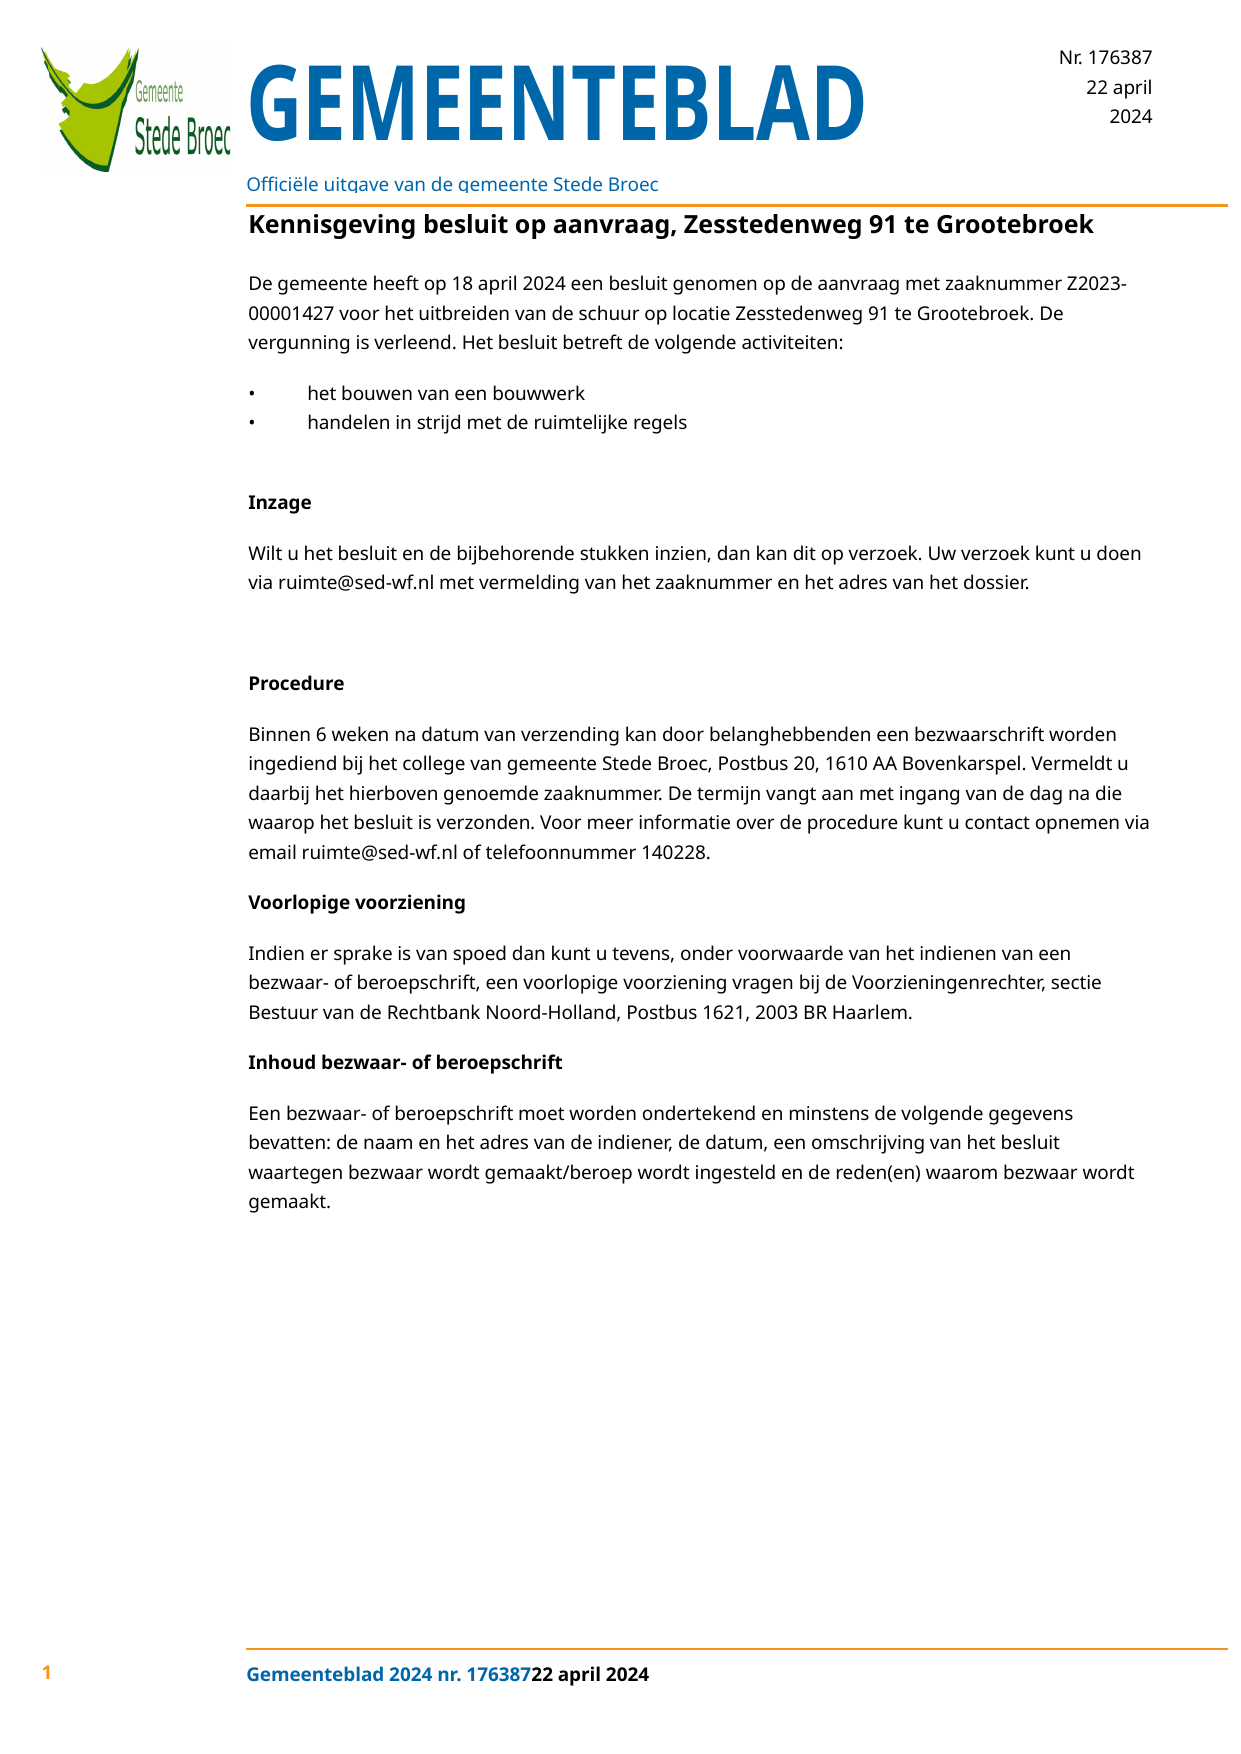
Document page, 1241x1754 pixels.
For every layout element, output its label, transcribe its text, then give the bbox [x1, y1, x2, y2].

text Wilt u het besluit en de bijbehorende stukken inzien, dan kan dit op verzoek. Uw verzoek kunt u doen via ruimte@sed-wf.nl met vermelding van het zaaknummer en het adres van het dossier. [248, 540, 1152, 595]
text Procedure [248, 670, 1152, 696]
picture [41, 47, 231, 172]
text Indien er sprake is van spoed dan kunt u tevens, onder voorwaarde van het indienen van een bezwaar- of beroepschrift, een voorlopige voorziening vragen bij de Voorzieningenrechter, sectie Bestuur van de Rechtbank Noord-Holland, Postbus 1621, 2003 BR Haarlem. [248, 940, 1152, 1025]
text Kennisgeving besluit op aanvraag, Zesstedenweg 91 te Grootebroek [248, 207, 1152, 241]
list handelen in strijd met de ruimtelijke regels [248, 409, 1152, 435]
text Voorlopige voorziening [248, 889, 1152, 915]
text Inzage [248, 489, 1152, 515]
text Een bezwaar- of beroepschrift moet worden ondertekend en minstens de volgende gegevens bevatten: de naam en het adres van de indiener, de datum, een omschrijving van het besluit waartegen bezwaar wordt gemaakt/beroep wordt ingesteld en de reden(en) waarom bezwaar wordt gemaakt. [248, 1100, 1152, 1214]
list het bouwen van een bouwwerk [248, 380, 1152, 406]
text De gemeente heeft op 18 april 2024 een besluit genomen op de aanvraag met zaaknummer Z2023-00001427 voor het uitbreiden van de schuur op locatie Zesstedenweg 91 te Grootebroek. De vergunning is verleend. Het besluit betreft de volgende activiteiten: [248, 270, 1152, 355]
text Binnen 6 weken na datum van verzending kan door belanghebbenden een bezwaarschrift worden ingediend bij het college van gemeente Stede Broec, Postbus 20, 1610 AA Bovenkarspel. Vermeldt u daarbij het hierboven genoemde zaaknummer. De termijn vangt aan met ingang van de dag na die waarop het besluit is verzonden. Voor meer informatie over de procedure kunt u contact opnemen via email ruimte@sed-wf.nl of telefoonnummer 140228. [248, 721, 1152, 865]
text Inhoud bezwaar- of beroepschrift [248, 1049, 1152, 1075]
